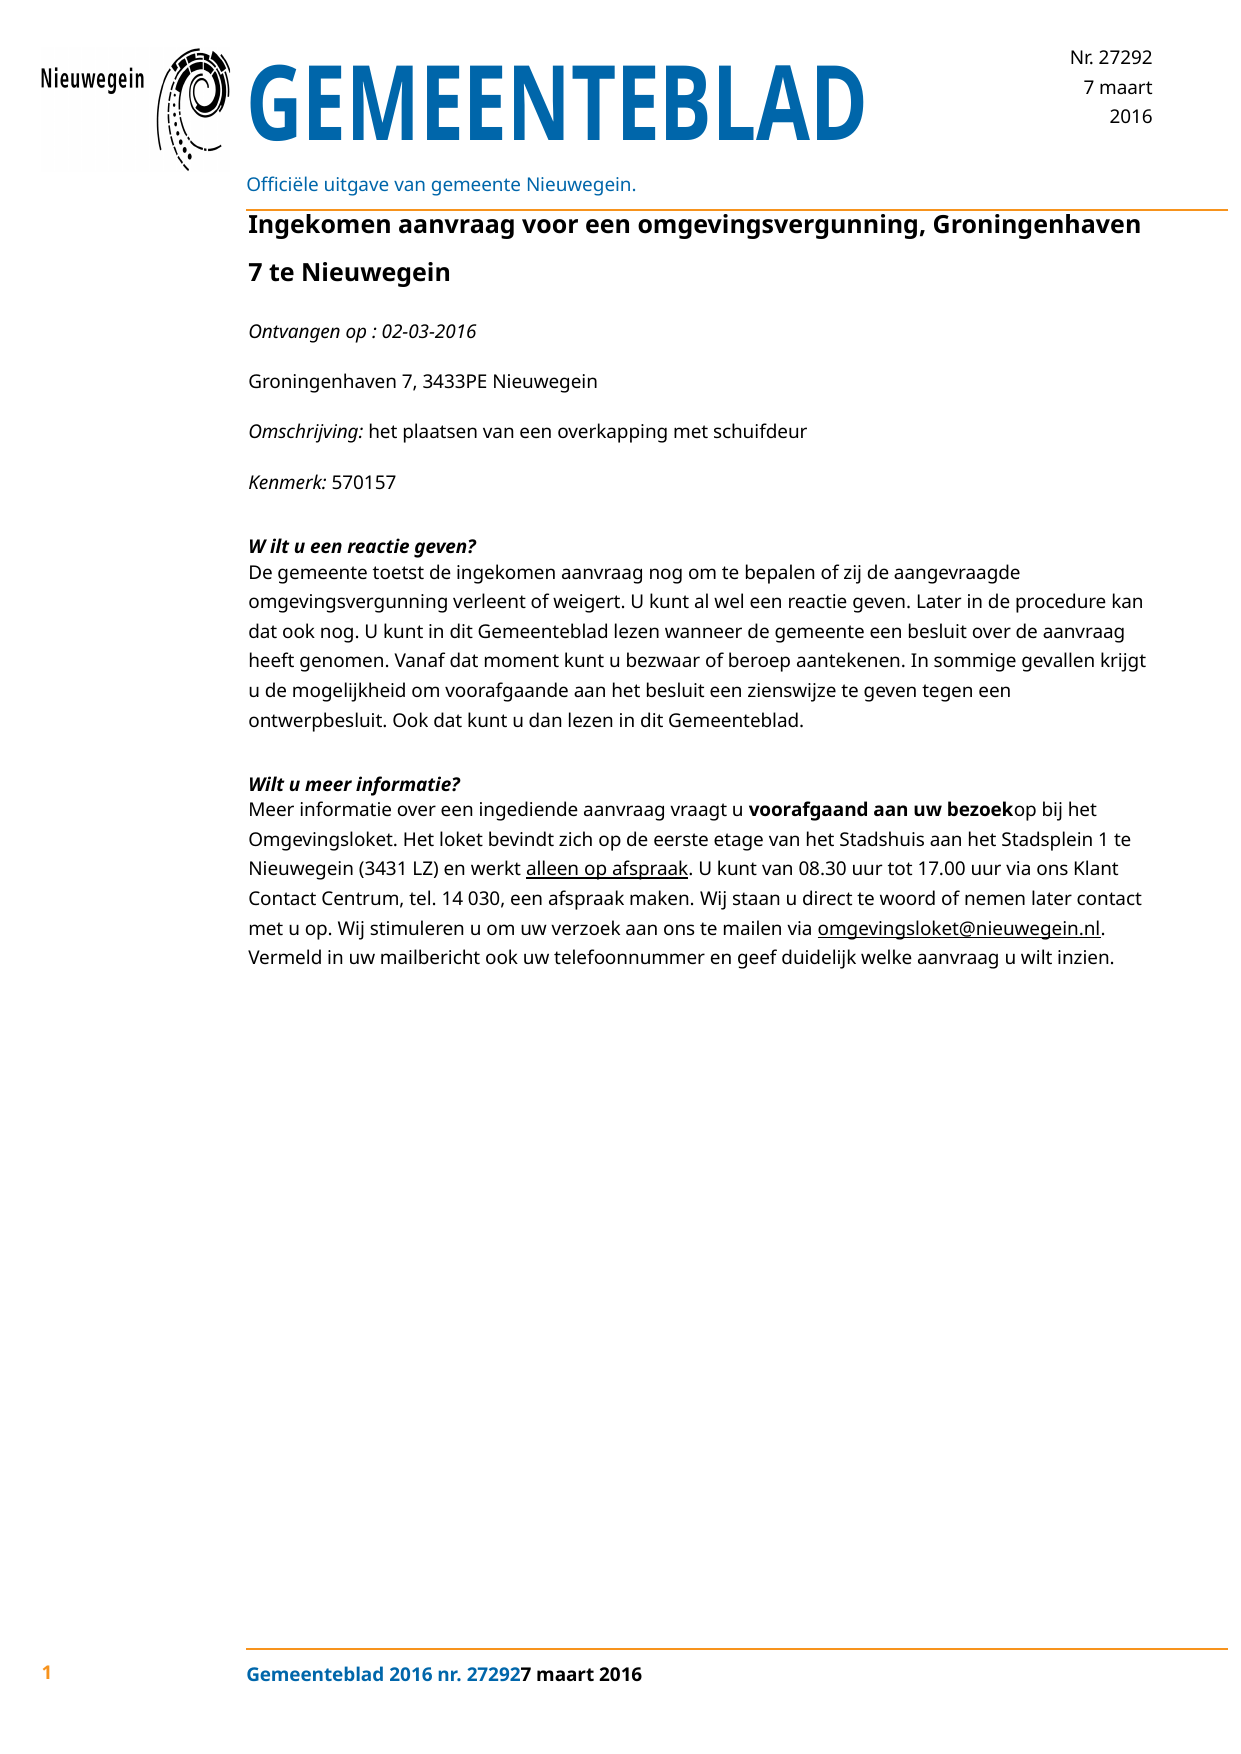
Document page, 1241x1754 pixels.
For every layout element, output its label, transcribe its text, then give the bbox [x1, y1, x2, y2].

text Ingekomen aanvraag voor een omgevingsvergunning, Groningenhaven 7 te Nieuwegein [248, 211, 1152, 288]
picture [41, 47, 231, 172]
text Omschrijving: het plaatsen van een overkapping met schuifdeur [248, 419, 1152, 444]
text Kenmerk: 570157 [248, 469, 1152, 495]
text Meer informatie over een ingediende aanvraag vraagt u voorafgaand aan uw bezoekop bij het Omgevingsloket. Het loket bevindt zich op de eerste etage van het Stadshuis aan het Stadsplein 1 te Nieuwegein (3431 LZ) en werkt alleen op afspraak. U kunt van 08.30 uur tot 17.00 uur via ons Klant Contact Centrum, tel. 14 030, een afspraak maken. Wij staan u direct te woord of nemen later contact met u op. Wij stimuleren u om uw verzoek aan ons te mailen via omgevingsloket@nieuwegein.nl. Vermeld in uw mailbericht ook uw telefoonnummer en geef duidelijk welke aanvraag u wilt inzien. [248, 796, 1152, 970]
text W ilt u een reactie geven? [248, 533, 1152, 559]
text Wilt u meer informatie? [248, 771, 1152, 796]
text Ontvangen op : 02-03-2016 [248, 318, 1152, 344]
text De gemeente toetst de ingekomen aanvraag nog om te bepalen of zij de aangevraagde omgevingsvergunning verleent of weigert. U kunt al wel een reactie geven. Later in de procedure kan dat ook nog. U kunt in dit Gemeenteblad lezen wanneer de gemeente een besluit over de aanvraag heeft genomen. Vanaf dat moment kunt u bezwaar of beroep aantekenen. In sommige gevallen krijgt u de mogelijkheid om voorafgaande aan het besluit een zienswijze te geven tegen een ontwerpbesluit. Ook dat kunt u dan lezen in dit Gemeenteblad. [248, 559, 1152, 732]
text Groningenhaven 7, 3433PE Nieuwegein [248, 368, 1152, 394]
